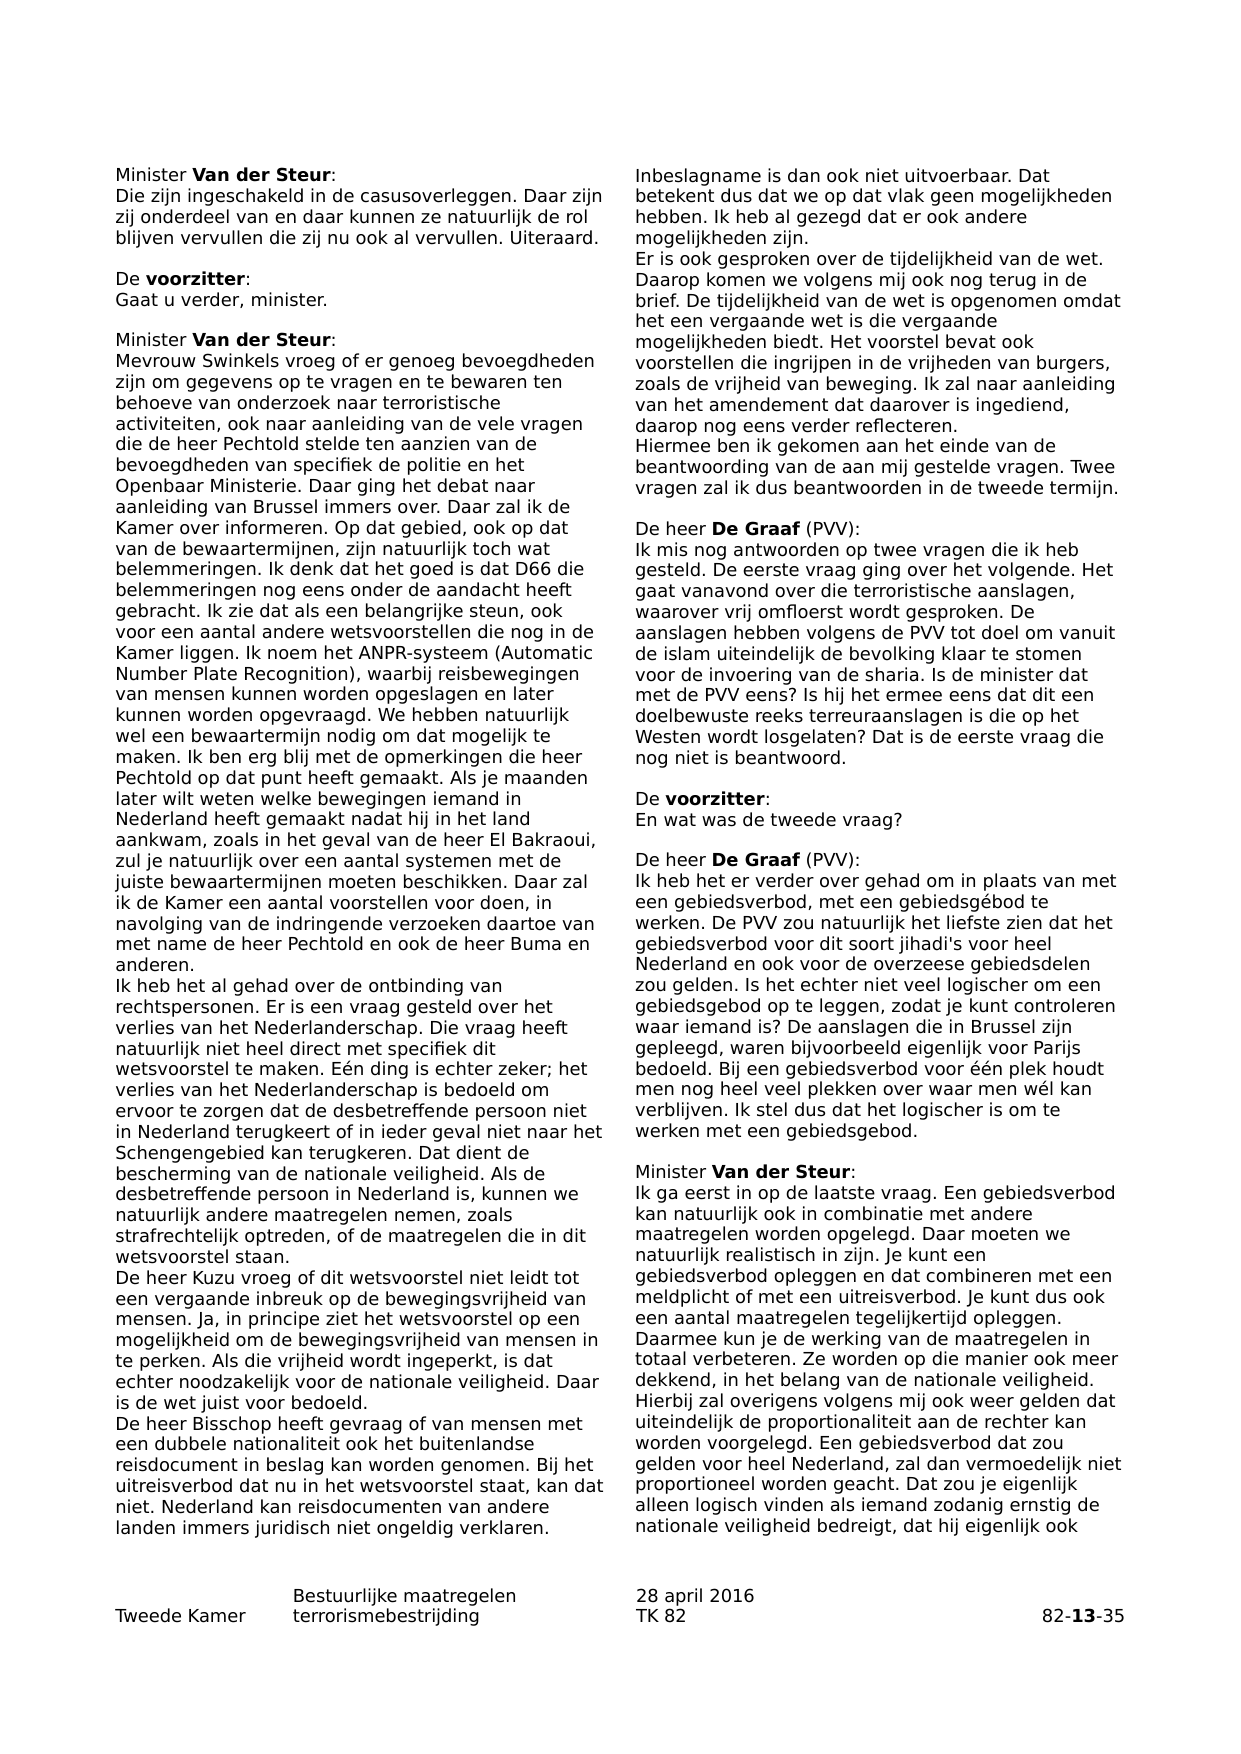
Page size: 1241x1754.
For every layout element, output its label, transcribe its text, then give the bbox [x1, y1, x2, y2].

text Minister Van der Steur: [115, 330, 605, 351]
text Ik heb het al gehad over de ontbinding van rechtspersonen. Er is een vraag gesteld over het verlies van het Nederlanderschap. Die vraag heeft natuurlijk niet heel direct met specifiek dit wetsvoorstel te maken. Eén ding is echter zeker; het verlies van het Nederlanderschap is bedoeld om ervoor te zorgen dat de desbetreffende persoon niet in Nederland terugkeert of in ieder geval niet naar het Schengengebied kan terugkeren. Dat dient de bescherming van de nationale veiligheid. Als de desbetreffende persoon in Nederland is, kunnen we natuurlijk andere maatregelen nemen, zoals strafrechtelijk optreden, of de maatregelen die in dit wetsvoorstel staan. [115, 976, 605, 1267]
text En wat was de tweede vraag? [635, 809, 1125, 830]
text Inbeslagname is dan ook niet uitvoerbaar. Dat betekent dus dat we op dat vlak geen mogelijkheden hebben. Ik heb al gezegd dat er ook andere mogelijkheden zijn. [635, 165, 1125, 249]
text Ik mis nog antwoorden op twee vragen die ik heb gesteld. De eerste vraag ging over het volgende. Het gaat vanavond over die terroristische aanslagen, waarover vrij omfloerst wordt gesproken. De aanslagen hebben volgens de PVV tot doel om vanuit de islam uiteindelijk de bevolking klaar te stomen voor de invoering van de sharia. Is de minister dat met de PVV eens? Is hij het ermee eens dat dit een doelbewuste reeks terreuraanslagen is die op het Westen wordt losgelaten? Dat is de eerste vraag die nog niet is beantwoord. [635, 539, 1125, 768]
text Minister Van der Steur: [115, 165, 605, 186]
text De heer Bisschop heeft gevraag of van mensen met een dubbele nationaliteit ook het buitenlandse reisdocument in beslag kan worden genomen. Bij het uitreisverbod dat nu in het wetsvoorstel staat, kan dat niet. Nederland kan reisdocumenten van andere landen immers juridisch niet ongeldig verklaren. [115, 1413, 605, 1538]
text Die zijn ingeschakeld in de casusoverleggen. Daar zijn zij onderdeel van en daar kunnen ze natuurlijk de rol blijven vervullen die zij nu ook al vervullen. Uiteraard. [115, 186, 605, 248]
text Ik heb het er verder over gehad om in plaats van met een gebiedsverbod, met een gebiedsgébod te werken. De PVV zou natuurlijk het liefste zien dat het gebiedsverbod voor dit soort jihadi's voor heel Nederland en ook voor de overzeese gebiedsdelen zou gelden. Is het echter niet veel logischer om een gebiedsgebod op te leggen, zodat je kunt controleren waar iemand is? De aanslagen die in Brussel zijn gepleegd, waren bijvoorbeeld eigenlijk voor Parijs bedoeld. Bij een gebiedsverbod voor één plek houdt men nog heel veel plekken over waar men wél kan verblijven. Ik stel dus dat het logischer is om te werken met een gebiedsgebod. [635, 871, 1125, 1142]
text De heer De Graaf (PVV): [635, 850, 1125, 871]
text De voorzitter: [115, 268, 605, 289]
text De voorzitter: [635, 788, 1125, 809]
text Hiermee ben ik gekomen aan het einde van de beantwoording van de aan mij gestelde vragen. Twee vragen zal ik dus beantwoorden in de tweede termijn. [635, 436, 1125, 499]
text De heer Kuzu vroeg of dit wetsvoorstel niet leidt tot een vergaande inbreuk op de bewegingsvrijheid van mensen. Ja, in principe ziet het wetsvoorstel op een mogelijkheid om de bewegingsvrijheid van mensen in te perken. Als die vrijheid wordt ingeperkt, is dat echter noodzakelijk voor de nationale veiligheid. Daar is de wet juist voor bedoeld. [115, 1267, 605, 1413]
text Ik ga eerst in op de laatste vraag. Een gebiedsverbod kan natuurlijk ook in combinatie met andere maatregelen worden opgelegd. Daar moeten we natuurlijk realistisch in zijn. Je kunt een gebiedsverbod opleggen en dat combineren met een meldplicht of met een uitreisverbod. Je kunt dus ook een aantal maatregelen tegelijkertijd opleggen. Daarmee kun je de werking van de maatregelen in totaal verbeteren. Ze worden op die manier ook meer dekkend, in het belang van de nationale veiligheid. Hierbij zal overigens volgens mij ook weer gelden dat uiteindelijk de proportionaliteit aan de rechter kan worden voorgelegd. Een gebiedsverbod dat zou gelden voor heel Nederland, zal dan vermoedelijk niet proportioneel worden geacht. Dat zou je eigenlijk alleen logisch vinden als iemand zodanig ernstig de nationale veiligheid bedreigt, dat hij eigenlijk ook [635, 1182, 1125, 1537]
text Minister Van der Steur: [635, 1162, 1125, 1182]
text Gaat u verder, minister. [115, 289, 605, 310]
text Mevrouw Swinkels vroeg of er genoeg bevoegdheden zijn om gegevens op te vragen en te bewaren ten behoeve van onderzoek naar terroristische activiteiten, ook naar aanleiding van de vele vragen die de heer Pechtold stelde ten aanzien van de bevoegdheden van specifiek de politie en het Openbaar Ministerie. Daar ging het debat naar aanleiding van Brussel immers over. Daar zal ik de Kamer over informeren. Op dat gebied, ook op dat van de bewaartermijnen, zijn natuurlijk toch wat belemmeringen. Ik denk dat het goed is dat D66 die belemmeringen nog eens onder de aandacht heeft gebracht. Ik zie dat als een belangrijke steun, ook voor een aantal andere wetsvoorstellen die nog in de Kamer liggen. Ik noem het ANPR-systeem (Automatic Number Plate Recognition), waarbij reisbewegingen van mensen kunnen worden opgeslagen en later kunnen worden opgevraagd. We hebben natuurlijk wel een bewaartermijn nodig om dat mogelijk te maken. Ik ben erg blij met de opmerkingen die heer Pechtold op dat punt heeft gemaakt. Als je maanden later wilt weten welke bewegingen iemand in Nederland heeft gemaakt nadat hij in het land aankwam, zoals in het geval van de heer El Bakraoui, zul je natuurlijk over een aantal systemen met de juiste bewaartermijnen moeten beschikken. Daar zal ik de Kamer een aantal voorstellen voor doen, in navolging van de indringende verzoeken daartoe van met name de heer Pechtold en ook de heer Buma en anderen. [115, 351, 605, 976]
text Er is ook gesproken over de tijdelijkheid van de wet. Daarop komen we volgens mij ook nog terug in de brief. De tijdelijkheid van de wet is opgenomen omdat het een vergaande wet is die vergaande mogelijkheden biedt. Het voorstel bevat ook voorstellen die ingrijpen in de vrijheden van burgers, zoals de vrijheid van beweging. Ik zal naar aanleiding van het amendement dat daarover is ingediend, daarop nog eens verder reflecteren. [635, 249, 1125, 436]
text De heer De Graaf (PVV): [635, 519, 1125, 539]
